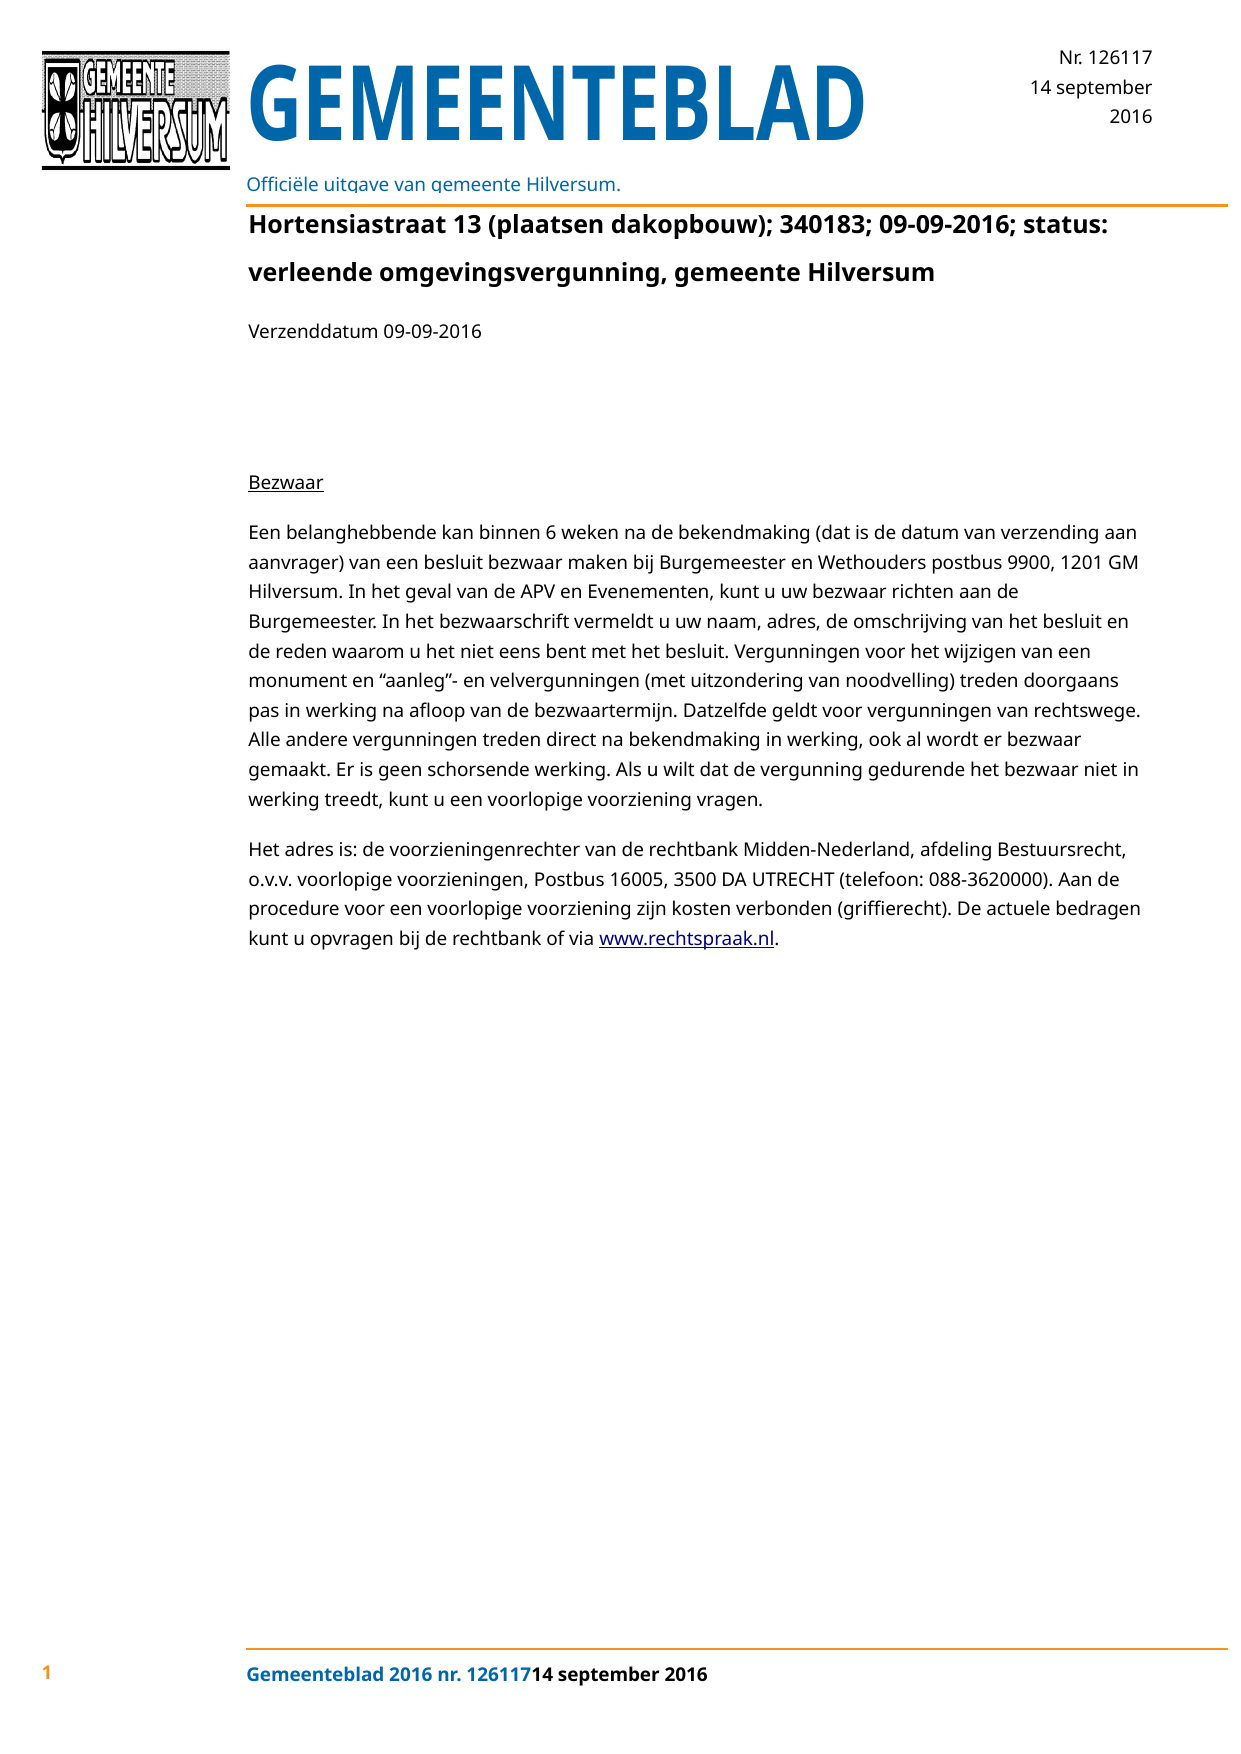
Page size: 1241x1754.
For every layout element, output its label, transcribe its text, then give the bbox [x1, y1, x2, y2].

text Hortensiastraat 13 (plaatsen dakopbouw); 340183; 09-09-2016; status: verleende omgevingsvergunning, gemeente Hilversum [248, 207, 1152, 288]
text Het adres is: de voorzieningenrechter van de rechtbank Midden-Nederland, afdeling Bestuursrecht, o.v.v. voorlopige voorzieningen, Postbus 16005, 3500 DA UTRECHT (telefoon: 088-3620000). Aan de procedure voor een voorlopige voorziening zijn kosten verbonden (griffierecht). De actuele bedragen kunt u opvragen bij de rechtbank of via www.rechtspraak.nl. [248, 836, 1152, 951]
text Verzenddatum 09-09-2016 [248, 318, 1152, 344]
text Een belanghebbende kan binnen 6 weken na de bekendmaking (dat is de datum van verzending aan aanvrager) van een besluit bezwaar maken bij Burgemeester en Wethouders postbus 9900, 1201 GM Hilversum. In het geval van de APV en Evenementen, kunt u uw bezwaar richten aan de Burgemeester. In het bezwaarschrift vermeldt u uw naam, adres, de omschrijving van het besluit en de reden waarom u het niet eens bent met het besluit. Vergunningen voor het wijzigen van een monument en “aanleg”- en velvergunningen (met uitzondering van noodvelling) treden doorgaans pas in werking na afloop van de bezwaartermijn. Datzelfde geldt voor vergunningen van rechtswege. Alle andere vergunningen treden direct na bekendmaking in werking, ook al wordt er bezwaar gemaakt. Er is geen schorsende werking. Als u wilt dat de vergunning gedurende het bezwaar niet in werking treedt, kunt u een voorlopige voorziening vragen. [248, 519, 1152, 812]
picture [41, 47, 231, 172]
text Bezwaar [248, 469, 1152, 495]
